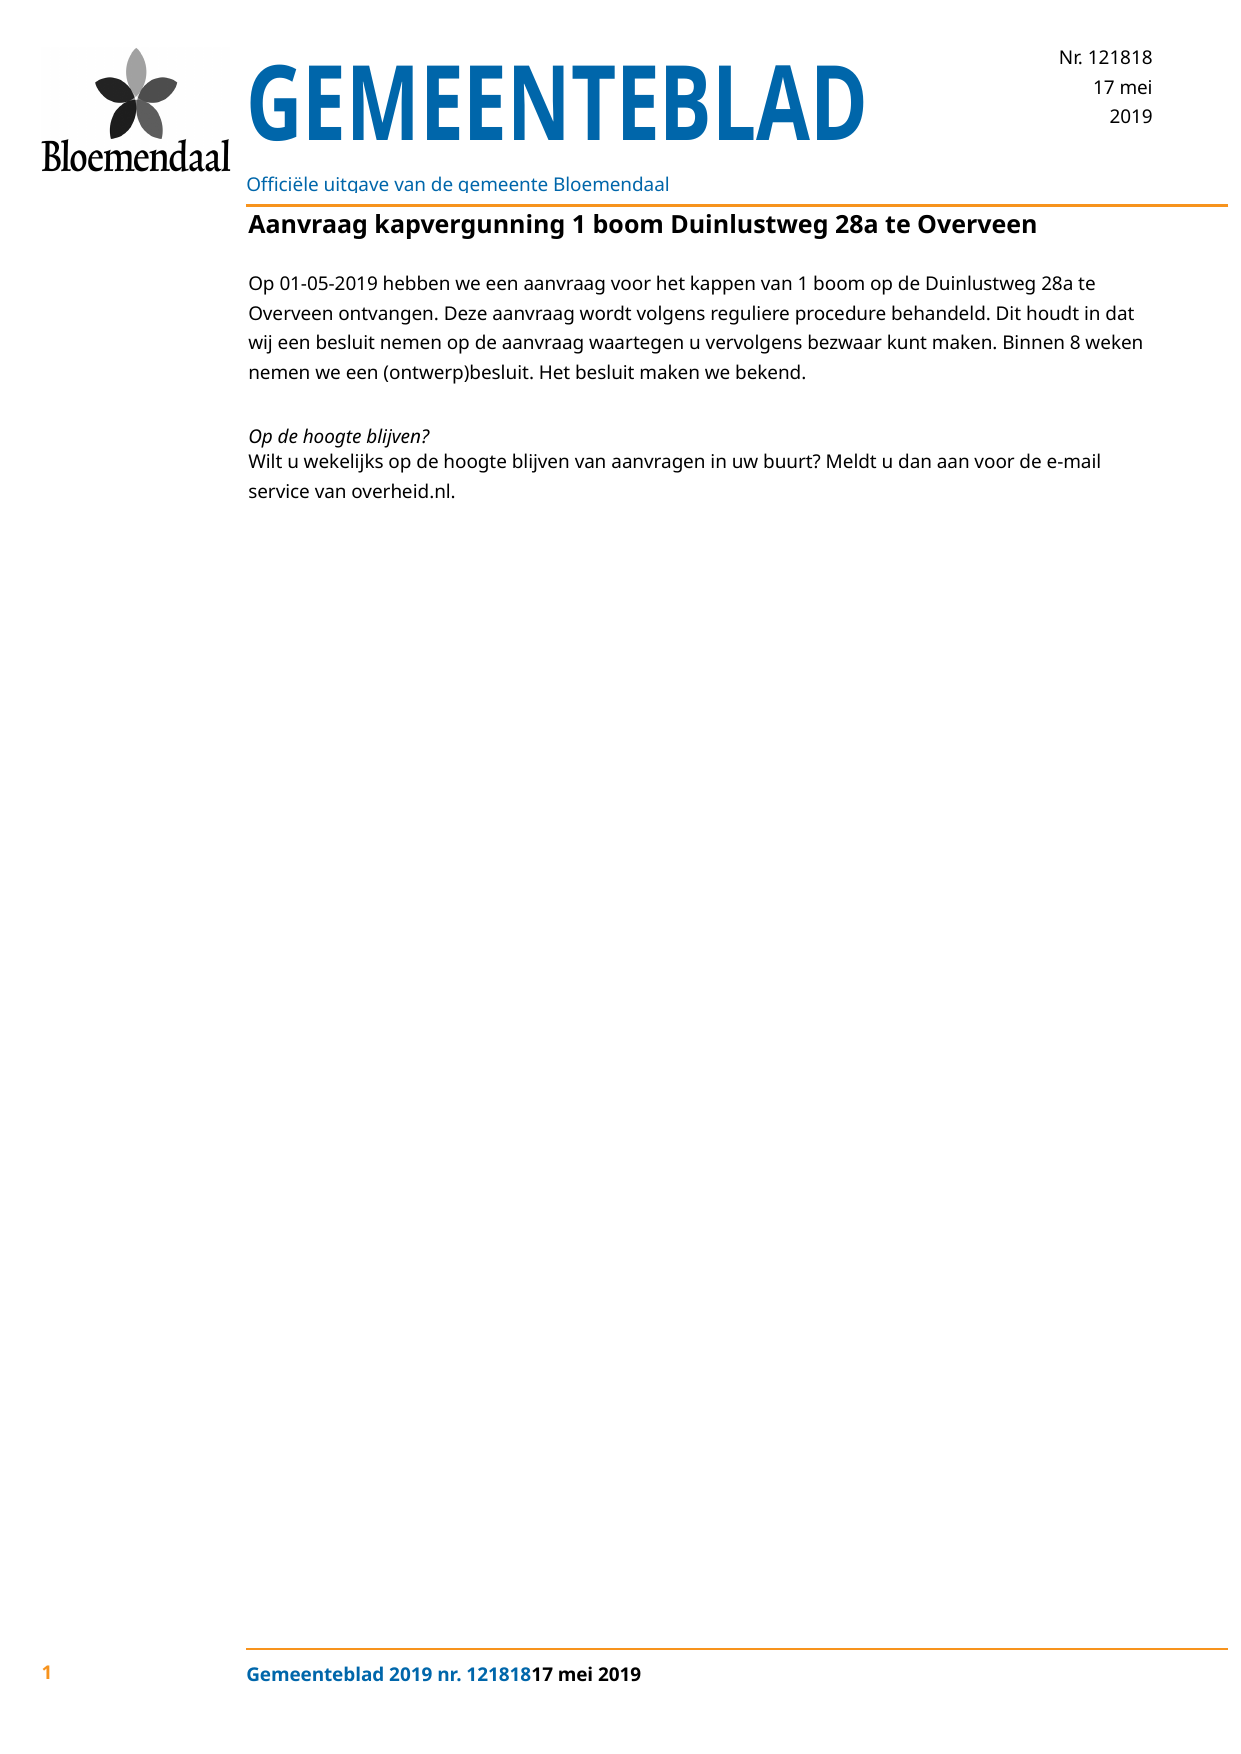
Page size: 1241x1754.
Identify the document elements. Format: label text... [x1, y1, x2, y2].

picture [41, 47, 231, 172]
text Wilt u wekelijks op de hoogte blijven van aanvragen in uw buurt? Meldt u dan aan voor de e-mail service van overheid.nl. [248, 449, 1152, 504]
text Aanvraag kapvergunning 1 boom Duinlustweg 28a te Overveen [248, 207, 1152, 241]
text Op 01-05-2019 hebben we een aanvraag voor het kappen van 1 boom op de Duinlustweg 28a te Overveen ontvangen. Deze aanvraag wordt volgens reguliere procedure behandeld. Dit houdt in dat wij een besluit nemen op de aanvraag waartegen u vervolgens bezwaar kunt maken. Binnen 8 weken nemen we een (ontwerp)besluit. Het besluit maken we bekend. [248, 270, 1152, 385]
text Op de hoogte blijven? [248, 423, 1152, 449]
